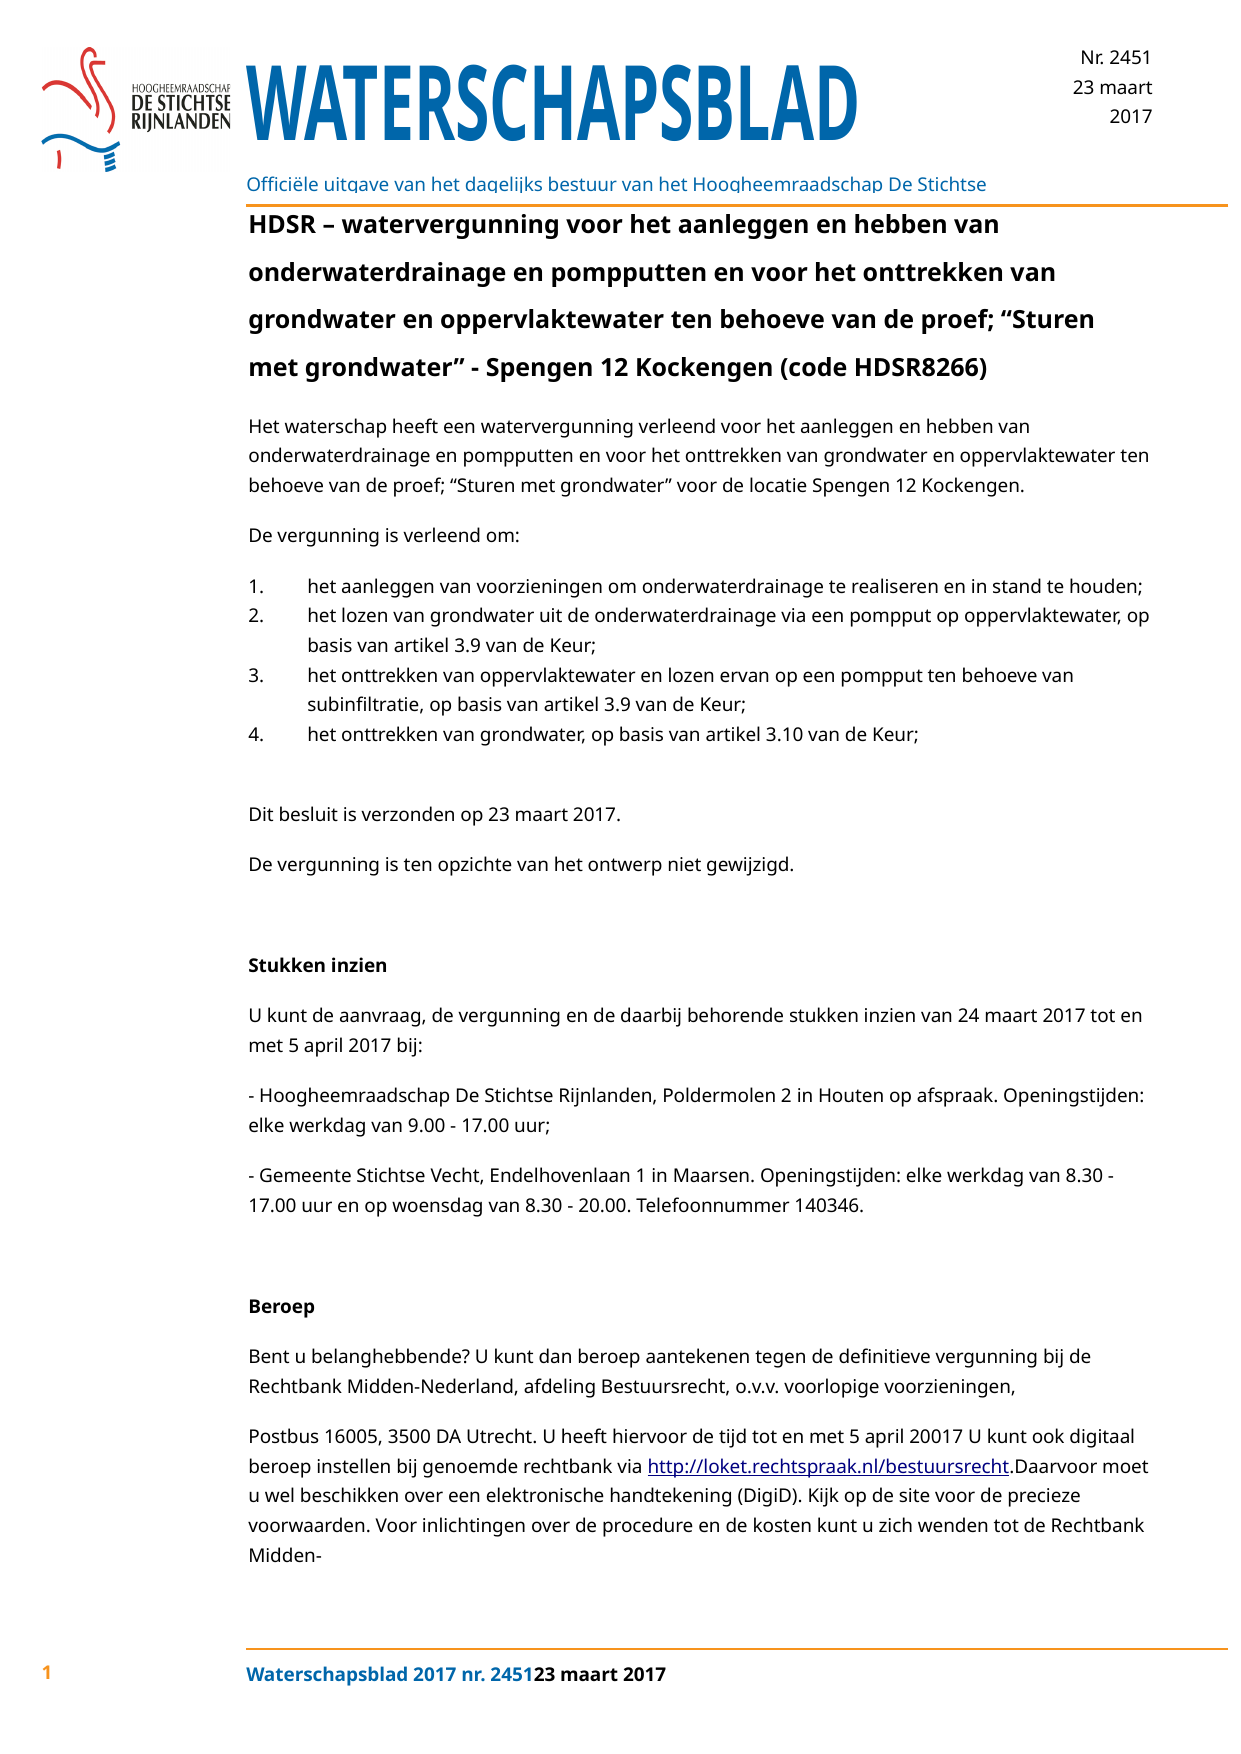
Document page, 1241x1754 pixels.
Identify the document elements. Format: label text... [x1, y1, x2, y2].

list het lozen van grondwater uit de onderwaterdrainage via een pompput op oppervlaktewater, op basis van artikel 3.9 van de Keur; [248, 603, 1152, 658]
picture [41, 47, 231, 172]
text U kunt de aanvraag, de vergunning en de daarbij behorende stukken inzien van 24 maart 2017 tot en met 5 april 2017 bij: [248, 1003, 1152, 1058]
text Stukken inzien [248, 952, 1152, 978]
list het aanleggen van voorzieningen om onderwaterdrainage te realiseren en in stand te houden; [248, 573, 1152, 599]
text De vergunning is verleend om: [248, 523, 1152, 548]
text Postbus 16005, 3500 DA Utrecht. U heeft hiervoor de tijd tot en met 5 april 20017 U kunt ook digitaal beroep instellen bij genoemde rechtbank via http://loket.rechtspraak.nl/bestuursrecht.Daarvoor moet u wel beschikken over een elektronische handtekening (DigiD). Kijk op de site voor de precieze voorwaarden. Voor inlichtingen over de procedure en de kosten kunt u zich wenden tot de Rechtbank Midden- [248, 1423, 1152, 1568]
text Het waterschap heeft een watervergunning verleend voor het aanleggen en hebben van onderwaterdrainage en pompputten en voor het onttrekken van grondwater en oppervlaktewater ten behoeve van de proef; “Sturen met grondwater” voor de locatie Spengen 12 Kockengen. [248, 413, 1152, 498]
text De vergunning is ten opzichte van het ontwerp niet gewijzigd. [248, 851, 1152, 877]
text - Gemeente Stichtse Vecht, Endelhovenlaan 1 in Maarsen. Openingstijden: elke werkdag van 8.30 - 17.00 uur en op woensdag van 8.30 - 20.00. Telefoonnummer 140346. [248, 1163, 1152, 1218]
text HDSR – watervergunning voor het aanleggen en hebben van onderwaterdrainage en pompputten en voor het onttrekken van grondwater en oppervlaktewater ten behoeve van de proef; “Sturen met grondwater” - Spengen 12 Kockengen (code HDSR8266) [248, 207, 1152, 384]
text Beroep [248, 1293, 1152, 1319]
text Bent u belanghebbende? U kunt dan beroep aantekenen tegen de definitieve vergunning bij de Rechtbank Midden-Nederland, afdeling Bestuursrecht, o.v.v. voorlopige voorzieningen, [248, 1343, 1152, 1399]
text - Hoogheemraadschap De Stichtse Rijnlanden, Poldermolen 2 in Houten op afspraak. Openingstijden: elke werkdag van 9.00 - 17.00 uur; [248, 1083, 1152, 1138]
list het onttrekken van oppervlaktewater en lozen ervan op een pompput ten behoeve van subinfiltratie, op basis van artikel 3.9 van de Keur; [248, 662, 1152, 717]
text Dit besluit is verzonden op 23 maart 2017. [248, 801, 1152, 827]
list het onttrekken van grondwater, op basis van artikel 3.10 van de Keur; [248, 721, 1152, 747]
